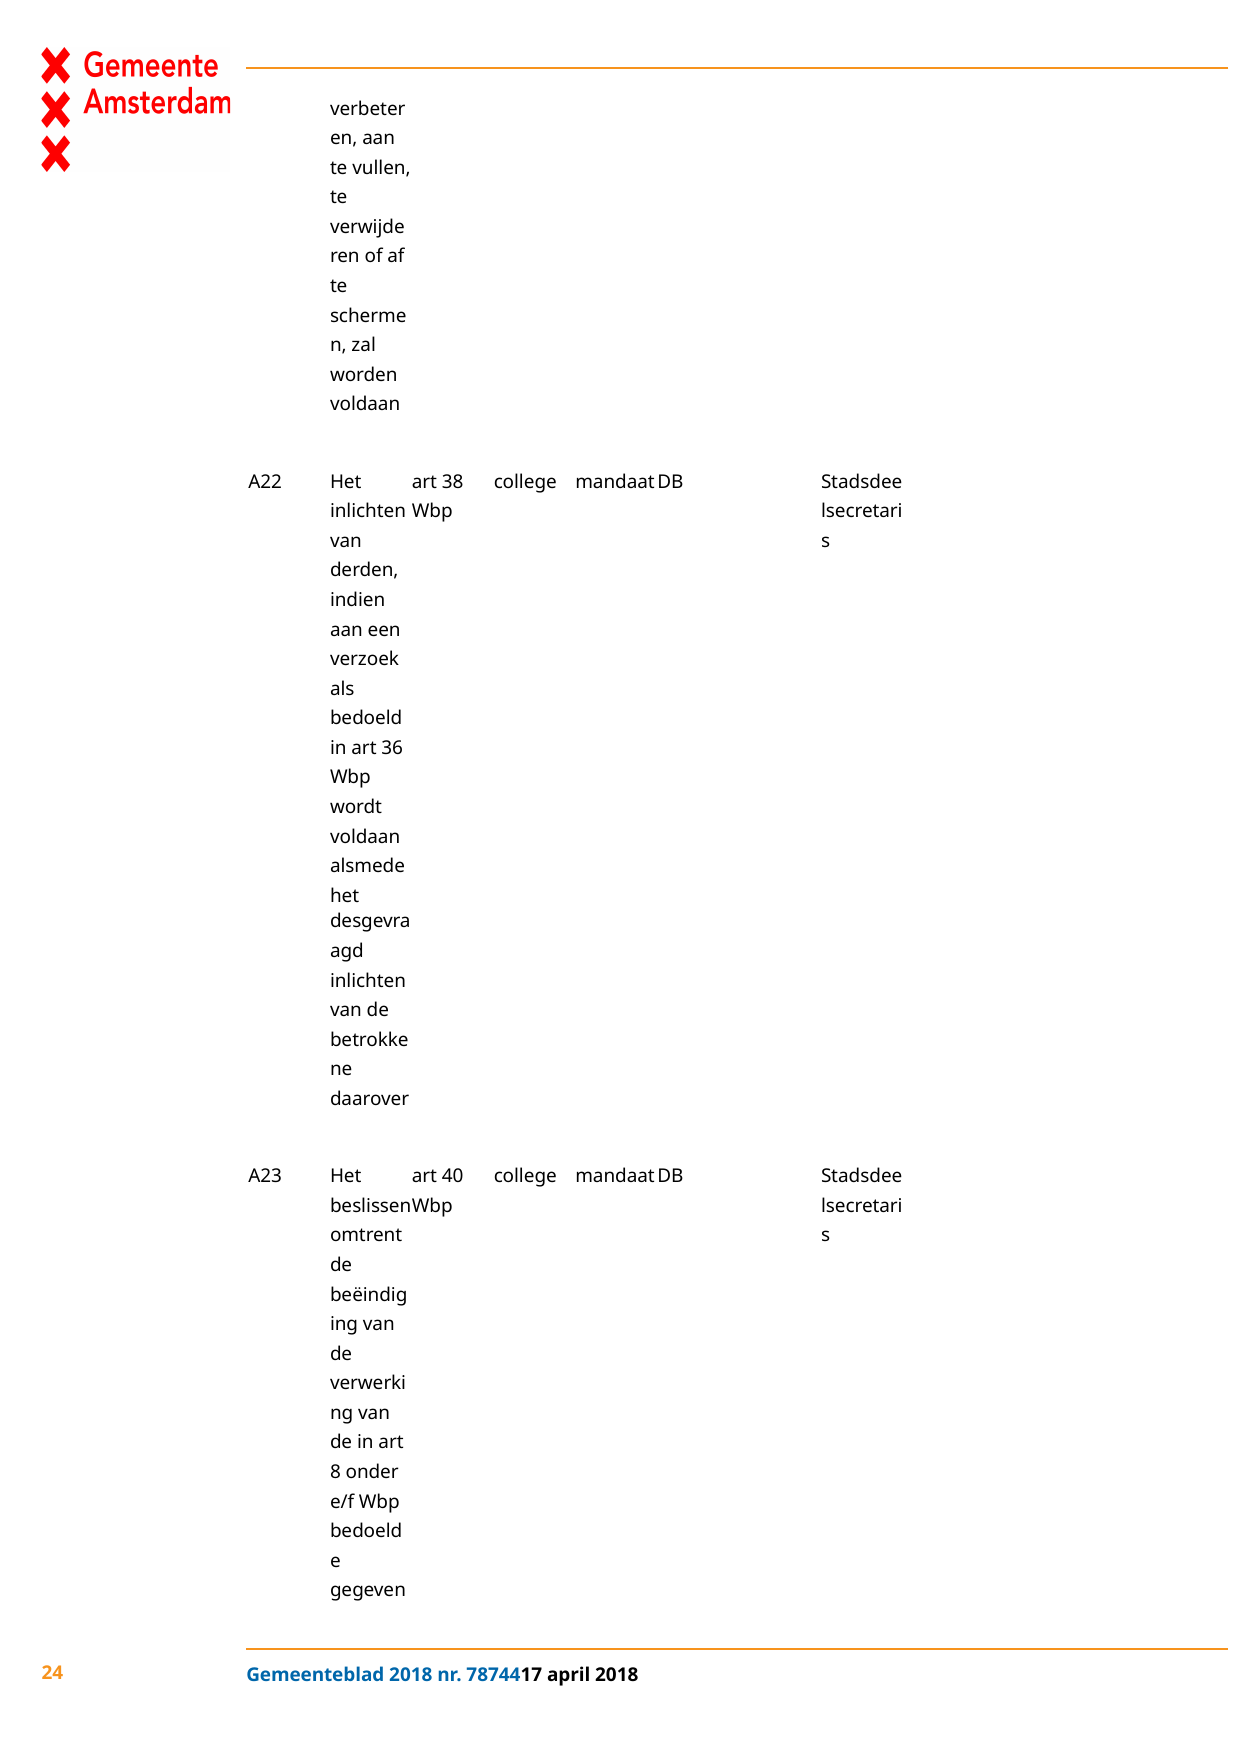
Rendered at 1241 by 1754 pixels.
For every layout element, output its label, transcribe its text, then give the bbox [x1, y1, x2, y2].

table_cell Het inlichten van derden, indien aan een verzoek als bedoeld in art 36 Wbp wordt voldaan alsmede het [330, 468, 412, 908]
table_cell [575, 908, 657, 1111]
table_cell Stadsdeelsecretaris [821, 468, 906, 908]
table_cell verbeteren, aan te vullen, te verwijderen of af te schermen, zal worden voldaan [330, 95, 412, 416]
table_cell [739, 908, 821, 1111]
table_cell [412, 1137, 493, 1162]
table_cell [988, 442, 1070, 468]
table_cell [494, 1111, 575, 1137]
table_cell [575, 442, 657, 468]
table_cell [248, 416, 330, 442]
table_cell college [494, 468, 575, 908]
table_cell [988, 468, 1070, 908]
table_cell [575, 1137, 657, 1162]
table_cell [821, 416, 906, 442]
table_cell [906, 1111, 988, 1137]
table_cell [906, 442, 988, 468]
table_cell mandaat [575, 468, 657, 908]
table_cell [657, 95, 739, 416]
table_cell [412, 442, 493, 468]
table_cell [248, 1111, 330, 1137]
table_cell [821, 442, 906, 468]
table_cell [988, 1163, 1070, 1602]
table_cell [248, 442, 330, 468]
table_cell [739, 1163, 821, 1602]
table_cell [988, 416, 1070, 442]
table_cell A22 [248, 468, 330, 908]
table_cell [248, 1137, 330, 1162]
table_cell [494, 416, 575, 442]
table_cell Stadsdeelsecretaris [821, 1163, 906, 1602]
table_cell college [494, 1163, 575, 1602]
table_cell [494, 1137, 575, 1162]
table_cell [739, 1137, 821, 1162]
table_cell [906, 1163, 988, 1602]
table_cell [739, 442, 821, 468]
table_cell [657, 1137, 739, 1162]
table_cell [412, 416, 493, 442]
table_cell A23 [248, 1163, 330, 1602]
table_cell [330, 1111, 412, 1137]
table_cell [412, 1111, 493, 1137]
table_cell [821, 1111, 906, 1137]
table_cell [988, 1137, 1070, 1162]
table_cell [330, 442, 412, 468]
table_cell DB [657, 1163, 739, 1602]
table_cell desgevraagd inlichten van de betrokkene daarover [330, 908, 412, 1111]
table_cell [906, 1137, 988, 1162]
table_cell [739, 1111, 821, 1137]
table_cell [494, 908, 575, 1111]
table_cell [906, 908, 988, 1111]
table_cell [821, 908, 906, 1111]
table_cell [988, 1111, 1070, 1137]
table_cell [494, 442, 575, 468]
table_cell [739, 416, 821, 442]
table_cell [248, 908, 330, 1111]
table_cell [988, 908, 1070, 1111]
table_cell [657, 442, 739, 468]
table_cell [821, 95, 906, 416]
table_cell [906, 416, 988, 442]
table_cell Het beslissen omtrent de beëindiging van de verwerking van de in art 8 onder e/f Wbp bedoelde gegeven [330, 1163, 412, 1602]
table_cell [330, 416, 412, 442]
table_cell art 38 Wbp [412, 468, 493, 908]
table_cell [330, 1137, 412, 1162]
table_cell [575, 95, 657, 416]
table_cell [821, 1137, 906, 1162]
table_cell [412, 908, 493, 1111]
table_cell [657, 416, 739, 442]
table_cell [906, 468, 988, 908]
table_cell art 40 Wbp [412, 1163, 493, 1602]
table_cell [906, 95, 988, 416]
picture [41, 47, 231, 172]
table_cell [657, 1111, 739, 1137]
table_cell DB [657, 468, 739, 908]
table_cell [739, 95, 821, 416]
table_cell [988, 95, 1070, 416]
table_cell [575, 416, 657, 442]
table_cell [739, 468, 821, 908]
table_cell [412, 95, 493, 416]
table_cell [248, 95, 330, 416]
table_cell mandaat [575, 1163, 657, 1602]
table_cell [575, 1111, 657, 1137]
table_cell [657, 908, 739, 1111]
table_cell [494, 95, 575, 416]
